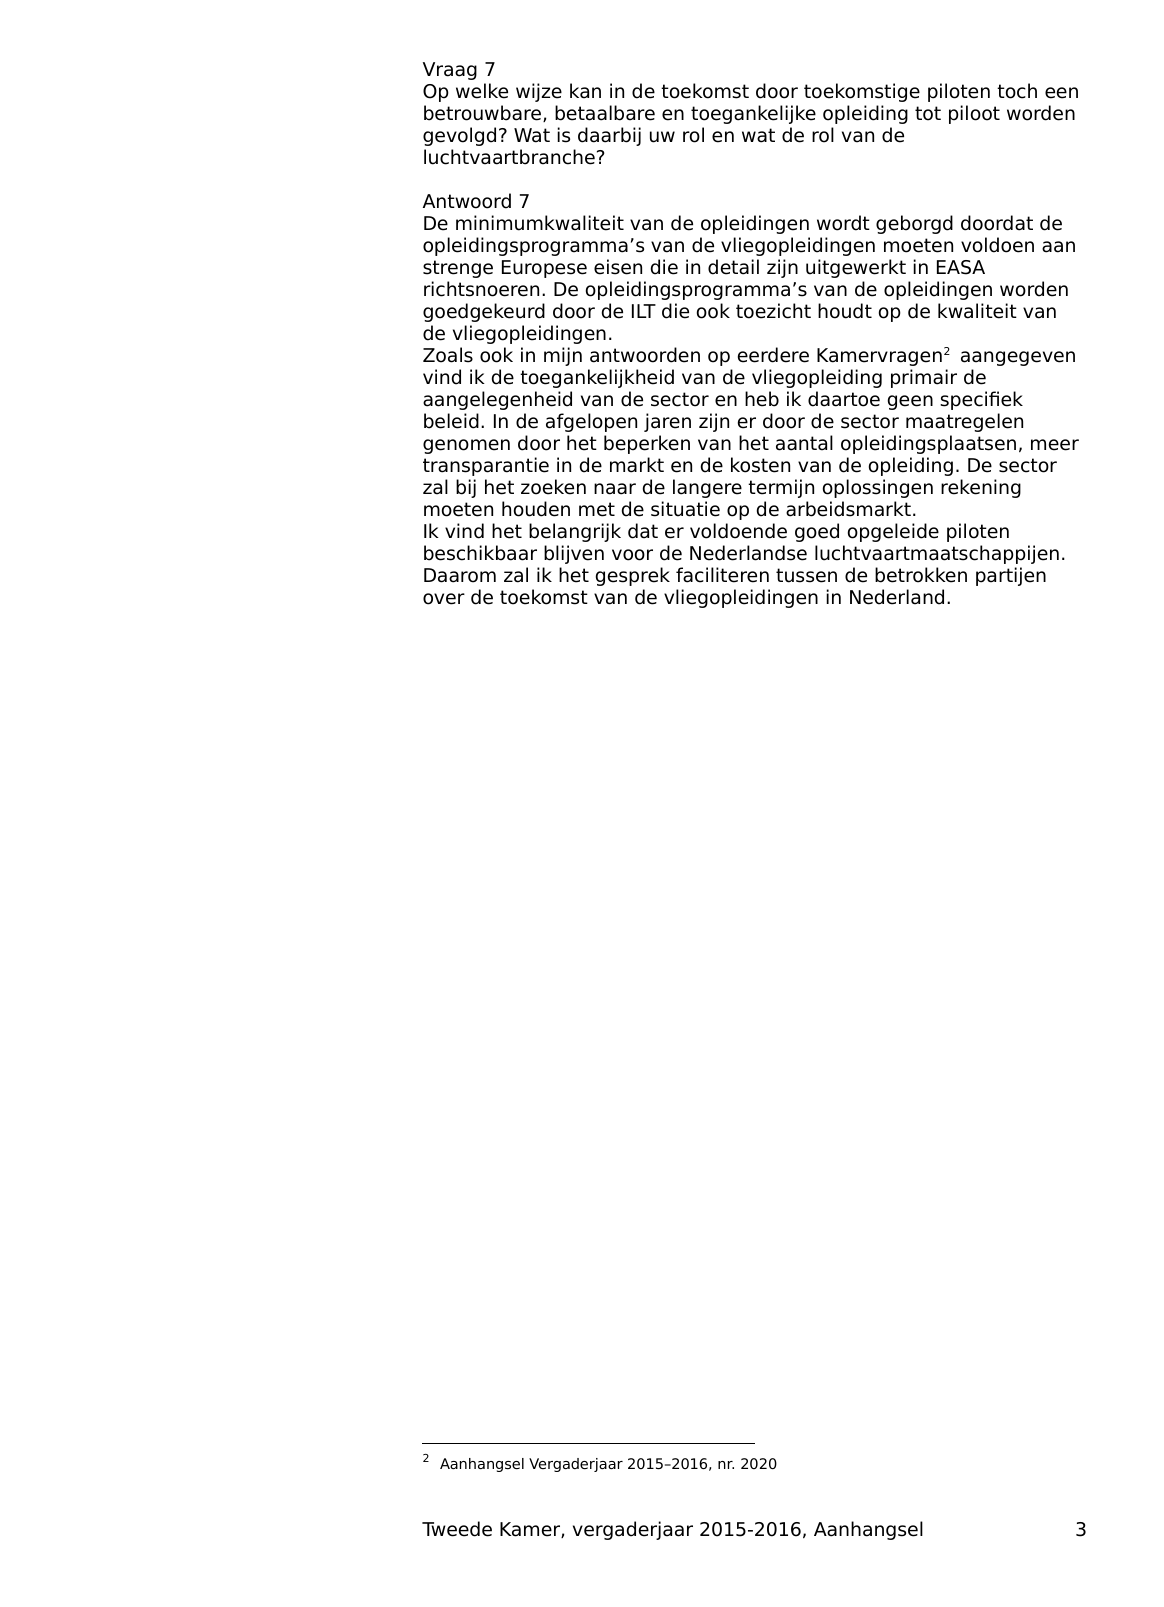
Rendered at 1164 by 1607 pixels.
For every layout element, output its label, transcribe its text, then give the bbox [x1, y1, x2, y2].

text Zoals ook in mijn antwoorden op eerdere Kamervragen aangegeven vind ik de toegankelijkheid van de vliegopleiding primair de aangelegenheid van de sector en heb ik daartoe geen specifiek beleid. In de afgelopen jaren zijn er door de sector maatregelen genomen door het beperken van het aantal opleidingsplaatsen, meer transparantie in de markt en de kosten van de opleiding. De sector zal bij het zoeken naar de langere termijn oplossingen rekening moeten houden met de situatie op de arbeidsmarkt. [422, 345, 1087, 521]
text De minimumkwaliteit van de opleidingen wordt geborgd doordat de opleidingsprogramma’s van de vliegopleidingen moeten voldoen aan strenge Europese eisen die in detail zijn uitgewerkt in EASA richtsnoeren. De opleidingsprogramma’s van de opleidingen worden goedgekeurd door de ILT die ook toezicht houdt op de kwaliteit van de vliegopleidingen. [422, 213, 1087, 345]
text Antwoord 7 [422, 191, 1087, 213]
text Aanhangsel Vergaderjaar 2015–2016, nr. 2020 [422, 1452, 1087, 1474]
text Ik vind het belangrijk dat er voldoende goed opgeleide piloten beschikbaar blijven voor de Nederlandse luchtvaartmaatschappijen. Daarom zal ik het gesprek faciliteren tussen de betrokken partijen over de toekomst van de vliegopleidingen in Nederland. [422, 521, 1087, 609]
text Op welke wijze kan in de toekomst door toekomstige piloten toch een betrouwbare, betaalbare en toegankelijke opleiding tot piloot worden gevolgd? Wat is daarbij uw rol en wat de rol van de luchtvaartbranche? [422, 81, 1087, 169]
text Vraag 7 [422, 59, 1087, 81]
